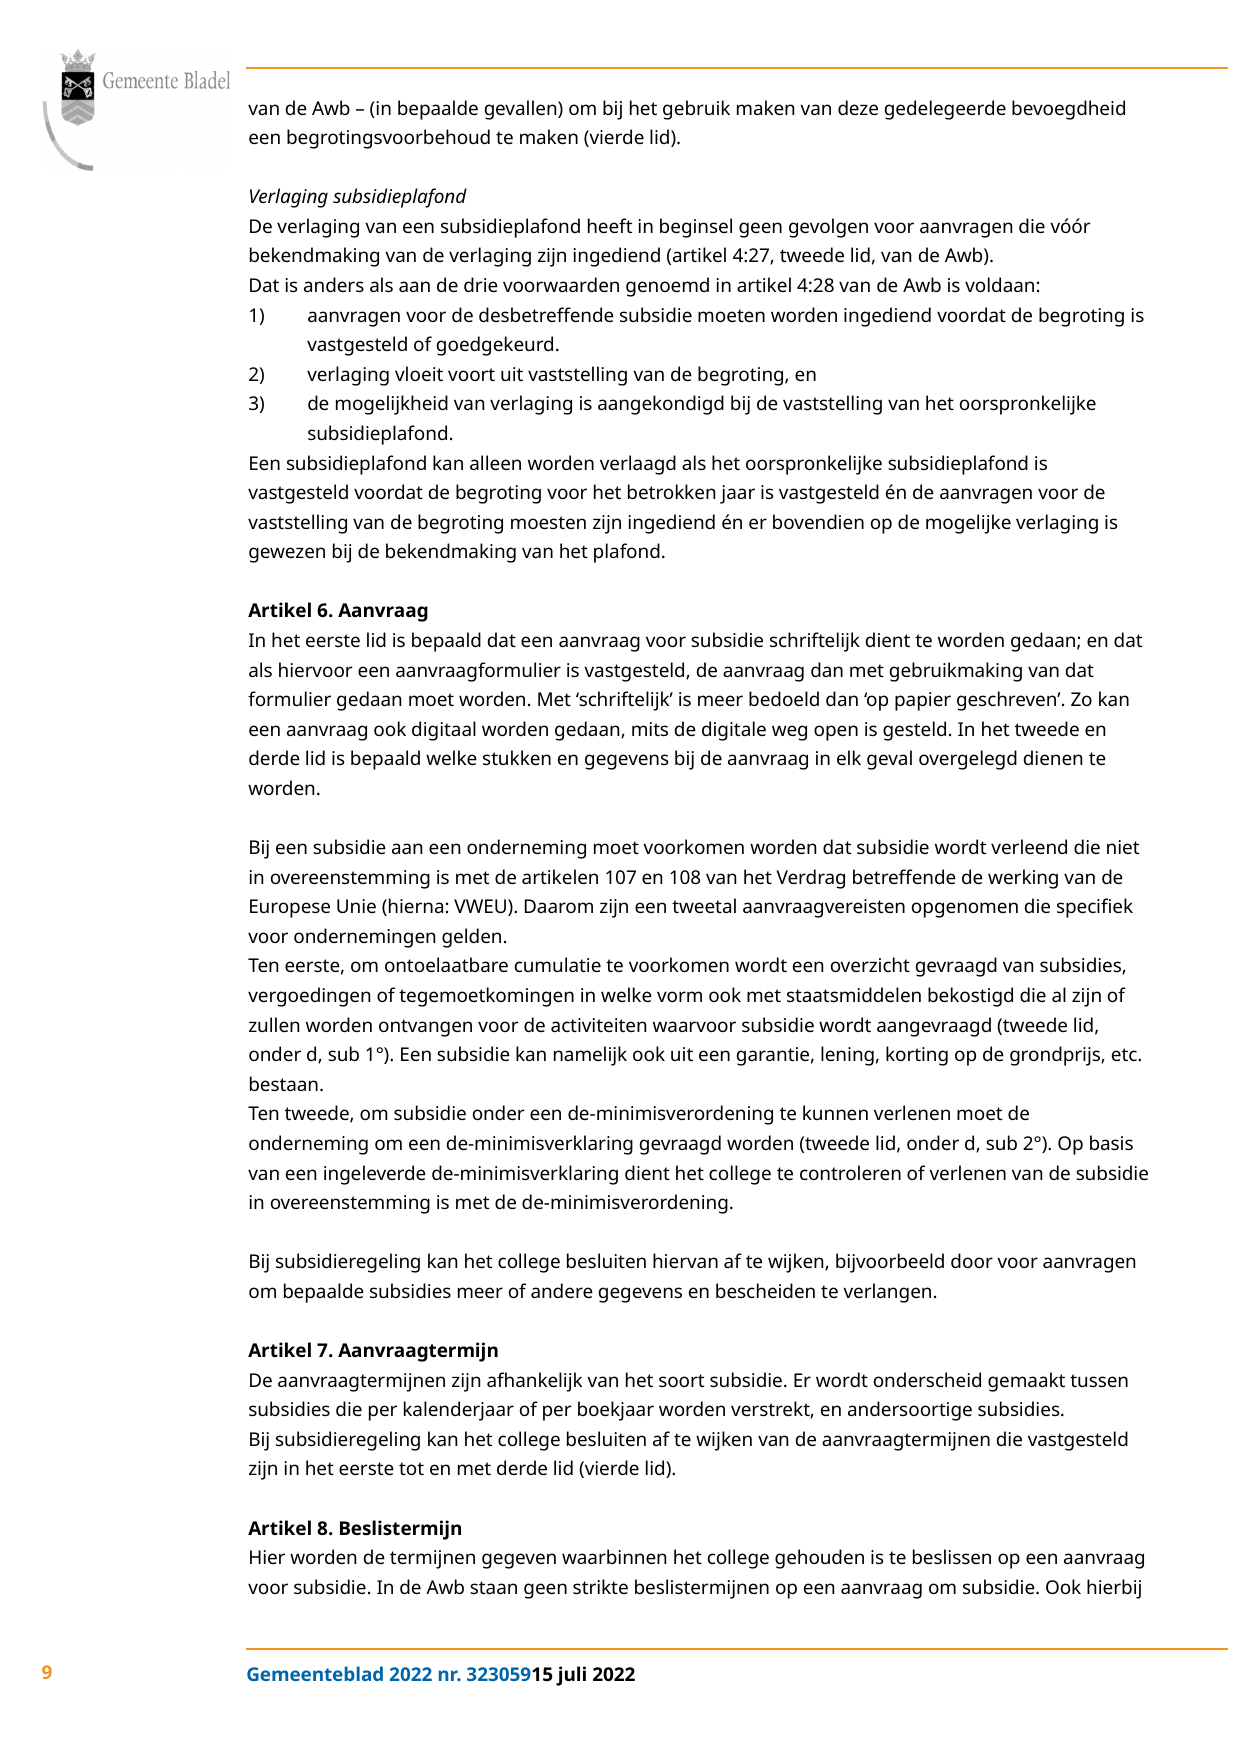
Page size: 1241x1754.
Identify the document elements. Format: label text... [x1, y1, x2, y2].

list aanvragen voor de desbetreffende subsidie moeten worden ingediend voordat de begroting is vastgesteld of goedgekeurd. [248, 302, 1152, 357]
text Bij subsidieregeling kan het college besluiten af te wijken van de aanvraagtermijnen die vastgesteld zijn in het eerste tot en met derde lid (vierde lid). [248, 1426, 1152, 1481]
text Ten tweede, om subsidie onder een de-minimisverordening te kunnen verlenen moet de onderneming om een de-minimisverklaring gevraagd worden (tweede lid, onder d, sub 2°). Op basis van een ingeleverde de-minimisverklaring dient het college te controleren of verlenen van de subsidie in overeenstemming is met de de-minimisverordening. [248, 1101, 1152, 1215]
list de mogelijkheid van verlaging is aangekondigd bij de vaststelling van het oorspronkelijke subsidieplafond. [248, 391, 1152, 446]
text Bij subsidieregeling kan het college besluiten hiervan af te wijken, bijvoorbeeld door voor aanvragen om bepaalde subsidies meer of andere gegevens en bescheiden te verlangen. [248, 1248, 1152, 1304]
text van de Awb – (in bepaalde gevallen) om bij het gebruik maken van deze gedelegeerde bevoegdheid een begrotingsvoorbehoud te maken (vierde lid). [248, 95, 1152, 150]
text Artikel 7. Aanvraagtermijn [248, 1337, 1152, 1363]
text Ten eerste, om ontoelaatbare cumulatie te voorkomen wordt een overzicht gevraagd van subsidies, vergoedingen of tegemoetkomingen in welke vorm ook met staatsmiddelen bekostigd die al zijn of zullen worden ontvangen voor de activiteiten waarvoor subsidie wordt aangevraagd (tweede lid, onder d, sub 1°). Een subsidie kan namelijk ook uit een garantie, lening, korting op de grondprijs, etc. bestaan. [248, 953, 1152, 1097]
text De aanvraagtermijnen zijn afhankelijk van het soort subsidie. Er wordt onderscheid gemaakt tussen subsidies die per kalenderjaar of per boekjaar worden verstrekt, en andersoortige subsidies. [248, 1367, 1152, 1422]
list verlaging vloeit voort uit vaststelling van de begroting, en [248, 361, 1152, 387]
text Artikel 6. Aanvraag [248, 598, 1152, 623]
text De verlaging van een subsidieplafond heeft in beginsel geen gevolgen voor aanvragen die vóór bekendmaking van de verlaging zijn ingediend (artikel 4:27, tweede lid, van de Awb). [248, 213, 1152, 268]
text Verlaging subsidieplafond [248, 183, 1152, 209]
picture [41, 47, 231, 172]
text In het eerste lid is bepaald dat een aanvraag voor subsidie schriftelijk dient te worden gedaan; en dat als hiervoor een aanvraagformulier is vastgesteld, de aanvraag dan met gebruikmaking van dat formulier gedaan moet worden. Met ‘schriftelijk’ is meer bedoeld dan ‘op papier geschreven’. Zo kan een aanvraag ook digitaal worden gedaan, mits de digitale weg open is gesteld. In het tweede en derde lid is bepaald welke stukken en gegevens bij de aanvraag in elk geval overgelegd dienen te worden. [248, 627, 1152, 801]
text Bij een subsidie aan een onderneming moet voorkomen worden dat subsidie wordt verleend die niet in overeenstemming is met de artikelen 107 en 108 van het Verdrag betreffende de werking van de Europese Unie (hierna: VWEU). Daarom zijn een tweetal aanvraagvereisten opgenomen die specifiek voor ondernemingen gelden. [248, 834, 1152, 949]
text Artikel 8. Beslistermijn [248, 1515, 1152, 1541]
text Dat is anders als aan de drie voorwaarden genoemd in artikel 4:28 van de Awb is voldaan: [248, 272, 1152, 298]
text Een subsidieplafond kan alleen worden verlaagd als het oorspronkelijke subsidieplafond is vastgesteld voordat de begroting voor het betrokken jaar is vastgesteld én de aanvragen voor de vaststelling van de begroting moesten zijn ingediend én er bovendien op de mogelijke verlaging is gewezen bij de bekendmaking van het plafond. [248, 450, 1152, 564]
text Hier worden de termijnen gegeven waarbinnen het college gehouden is te beslissen op een aanvraag voor subsidie. In de Awb staan geen strikte beslistermijnen op een aanvraag om subsidie. Ook hierbij [248, 1544, 1152, 1600]
